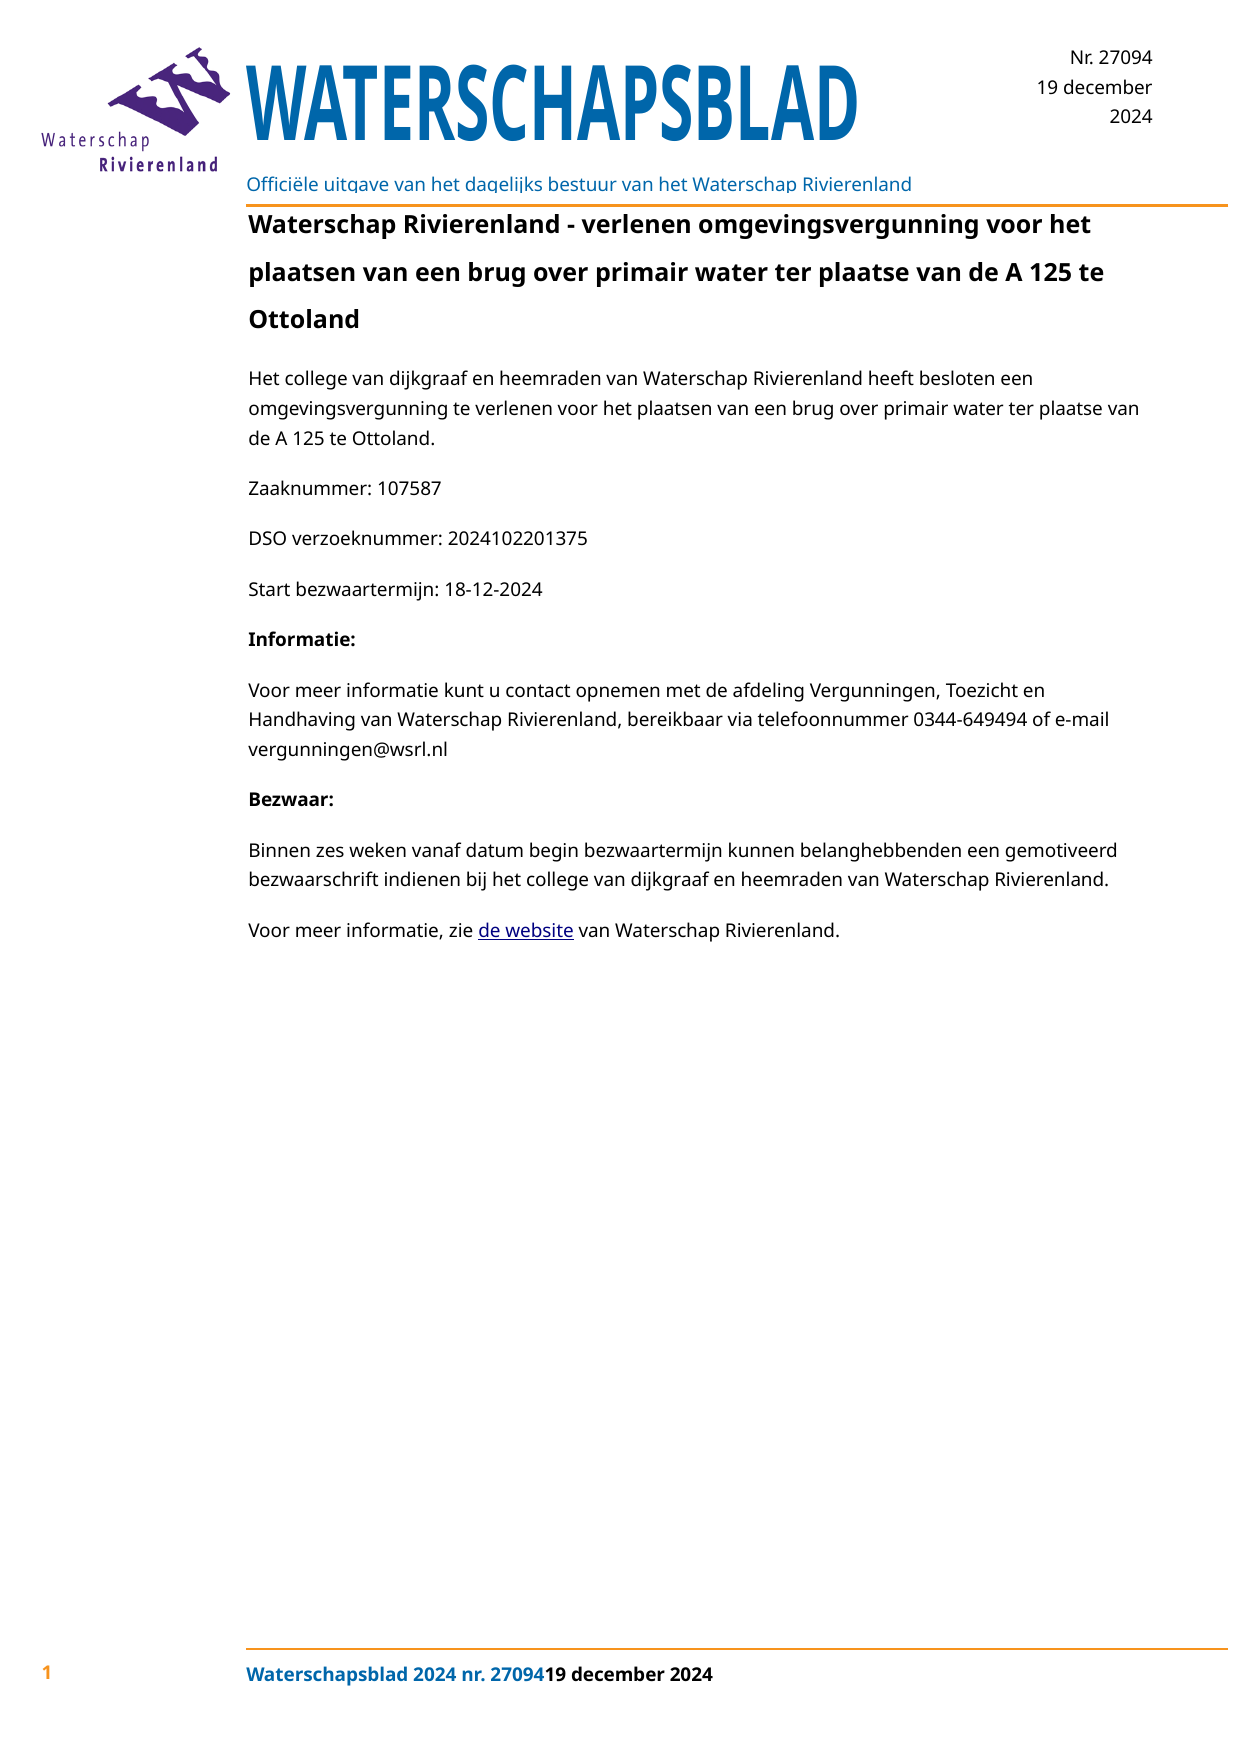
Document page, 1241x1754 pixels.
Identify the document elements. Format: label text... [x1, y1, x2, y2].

text Informatie: [248, 626, 1152, 652]
picture [41, 47, 231, 172]
text Waterschap Rivierenland - verlenen omgevingsvergunning voor het plaatsen van een brug over primair water ter plaatse van de A 125 te Ottoland [248, 207, 1152, 336]
text Bezwaar: [248, 786, 1152, 812]
text Voor meer informatie, zie de website van Waterschap Rivierenland. [248, 917, 1152, 942]
text Zaaknummer: 107587 [248, 475, 1152, 501]
text DSO verzoeknummer: 2024102201375 [248, 526, 1152, 551]
text Het college van dijkgraaf en heemraden van Waterschap Rivierenland heeft besloten een omgevingsvergunning te verlenen voor het plaatsen van een brug over primair water ter plaatse van de A 125 te Ottoland. [248, 366, 1152, 450]
text Binnen zes weken vanaf datum begin bezwaartermijn kunnen belanghebbenden een gemotiveerd bezwaarschrift indienen bij het college van dijkgraaf en heemraden van Waterschap Rivierenland. [248, 837, 1152, 892]
text Start bezwaartermijn: 18-12-2024 [248, 576, 1152, 602]
text Voor meer informatie kunt u contact opnemen met de afdeling Vergunningen, Toezicht en Handhaving van Waterschap Rivierenland, bereikbaar via telefoonnummer 0344-649494 of e-mail vergunningen@wsrl.nl [248, 677, 1152, 762]
